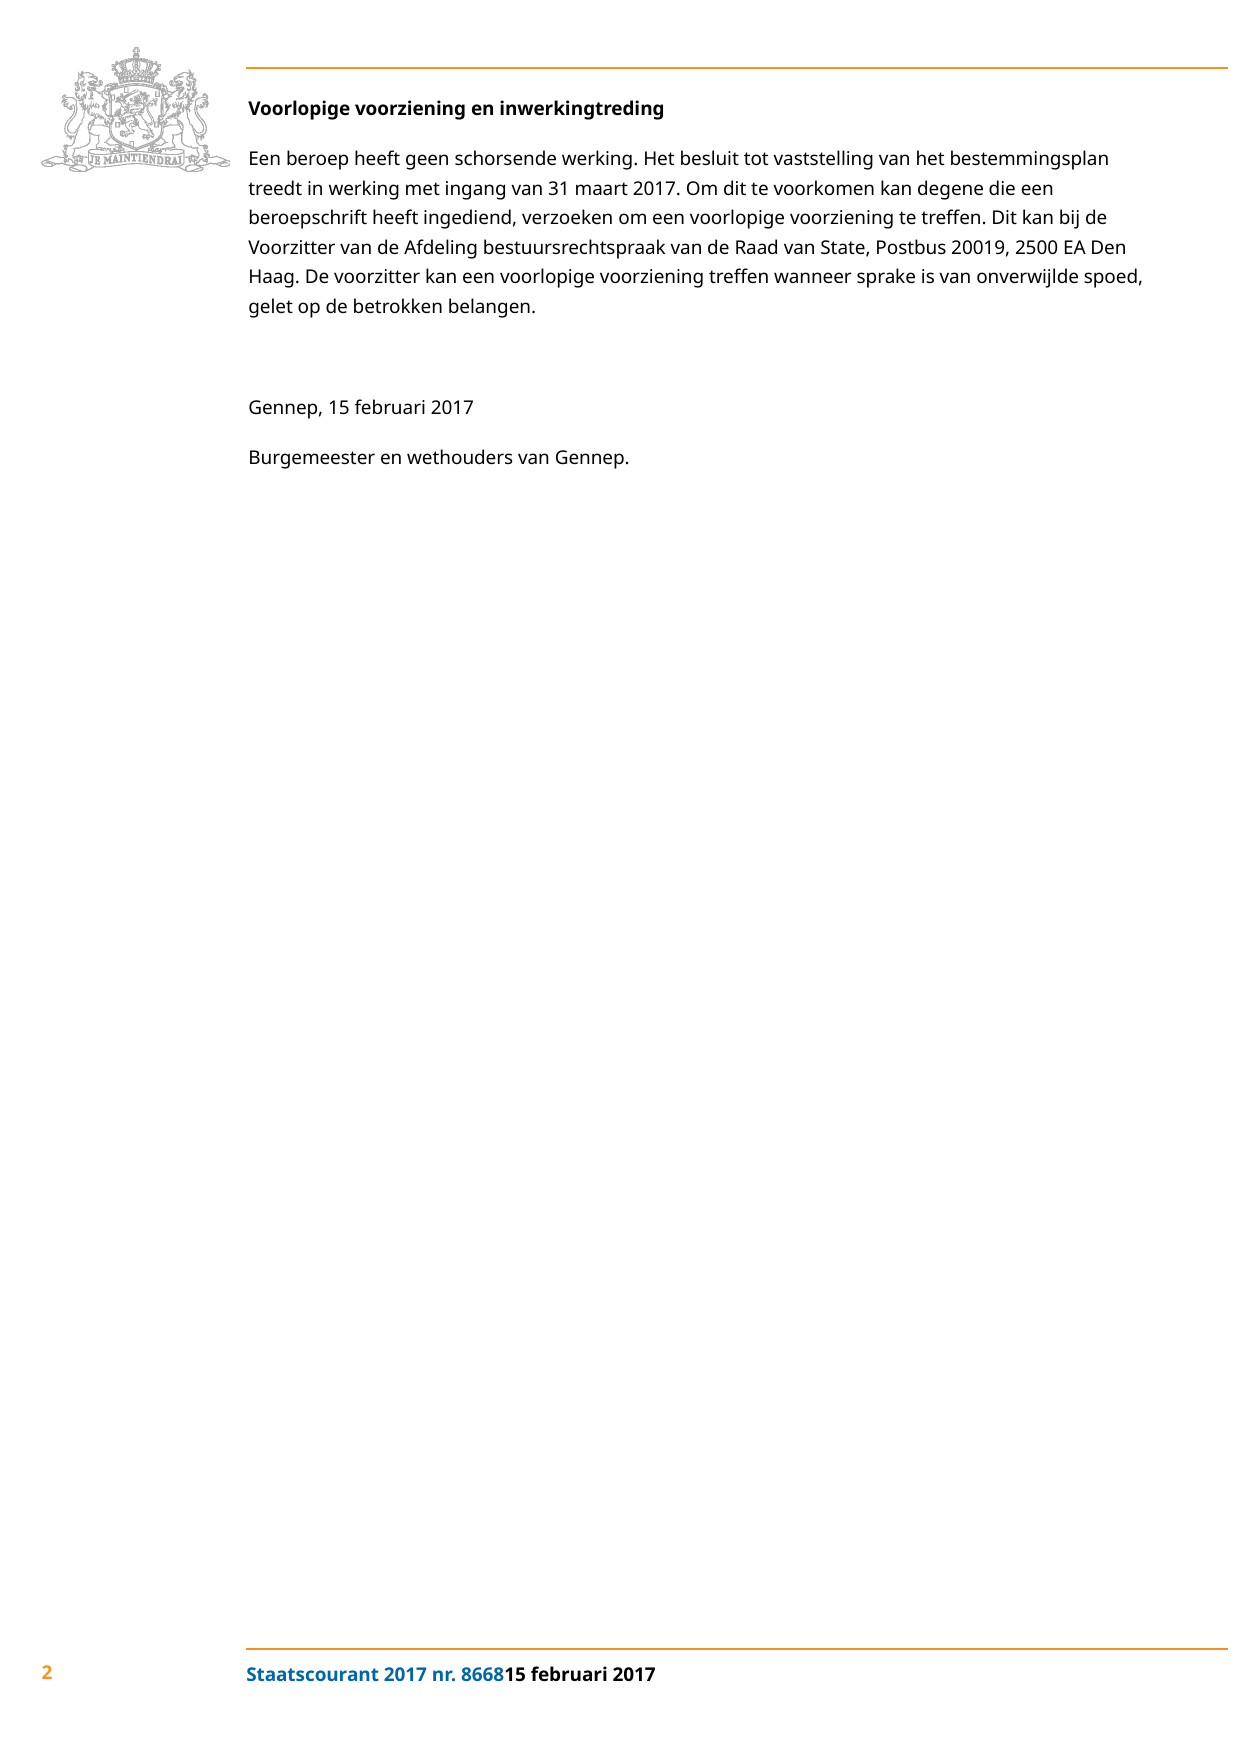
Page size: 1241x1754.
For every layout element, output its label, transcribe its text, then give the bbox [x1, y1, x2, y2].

text Burgemeester en wethouders van Gennep. [248, 444, 1152, 470]
picture [41, 47, 231, 172]
text Gennep, 15 februari 2017 [248, 394, 1152, 420]
text Een beroep heeft geen schorsende werking. Het besluit tot vaststelling van het bestemmingsplan treedt in werking met ingang van 31 maart 2017. Om dit te voorkomen kan degene die een beroepschrift heeft ingediend, verzoeken om een voorlopige voorziening te treffen. Dit kan bij de Voorzitter van de Afdeling bestuursrechtspraak van de Raad van State, Postbus 20019, 2500 EA Den Haag. De voorzitter kan een voorlopige voorziening treffen wanneer sprake is van onverwijlde spoed, gelet op de betrokken belangen. [248, 145, 1152, 319]
text Voorlopige voorziening en inwerkingtreding [248, 95, 1152, 121]
